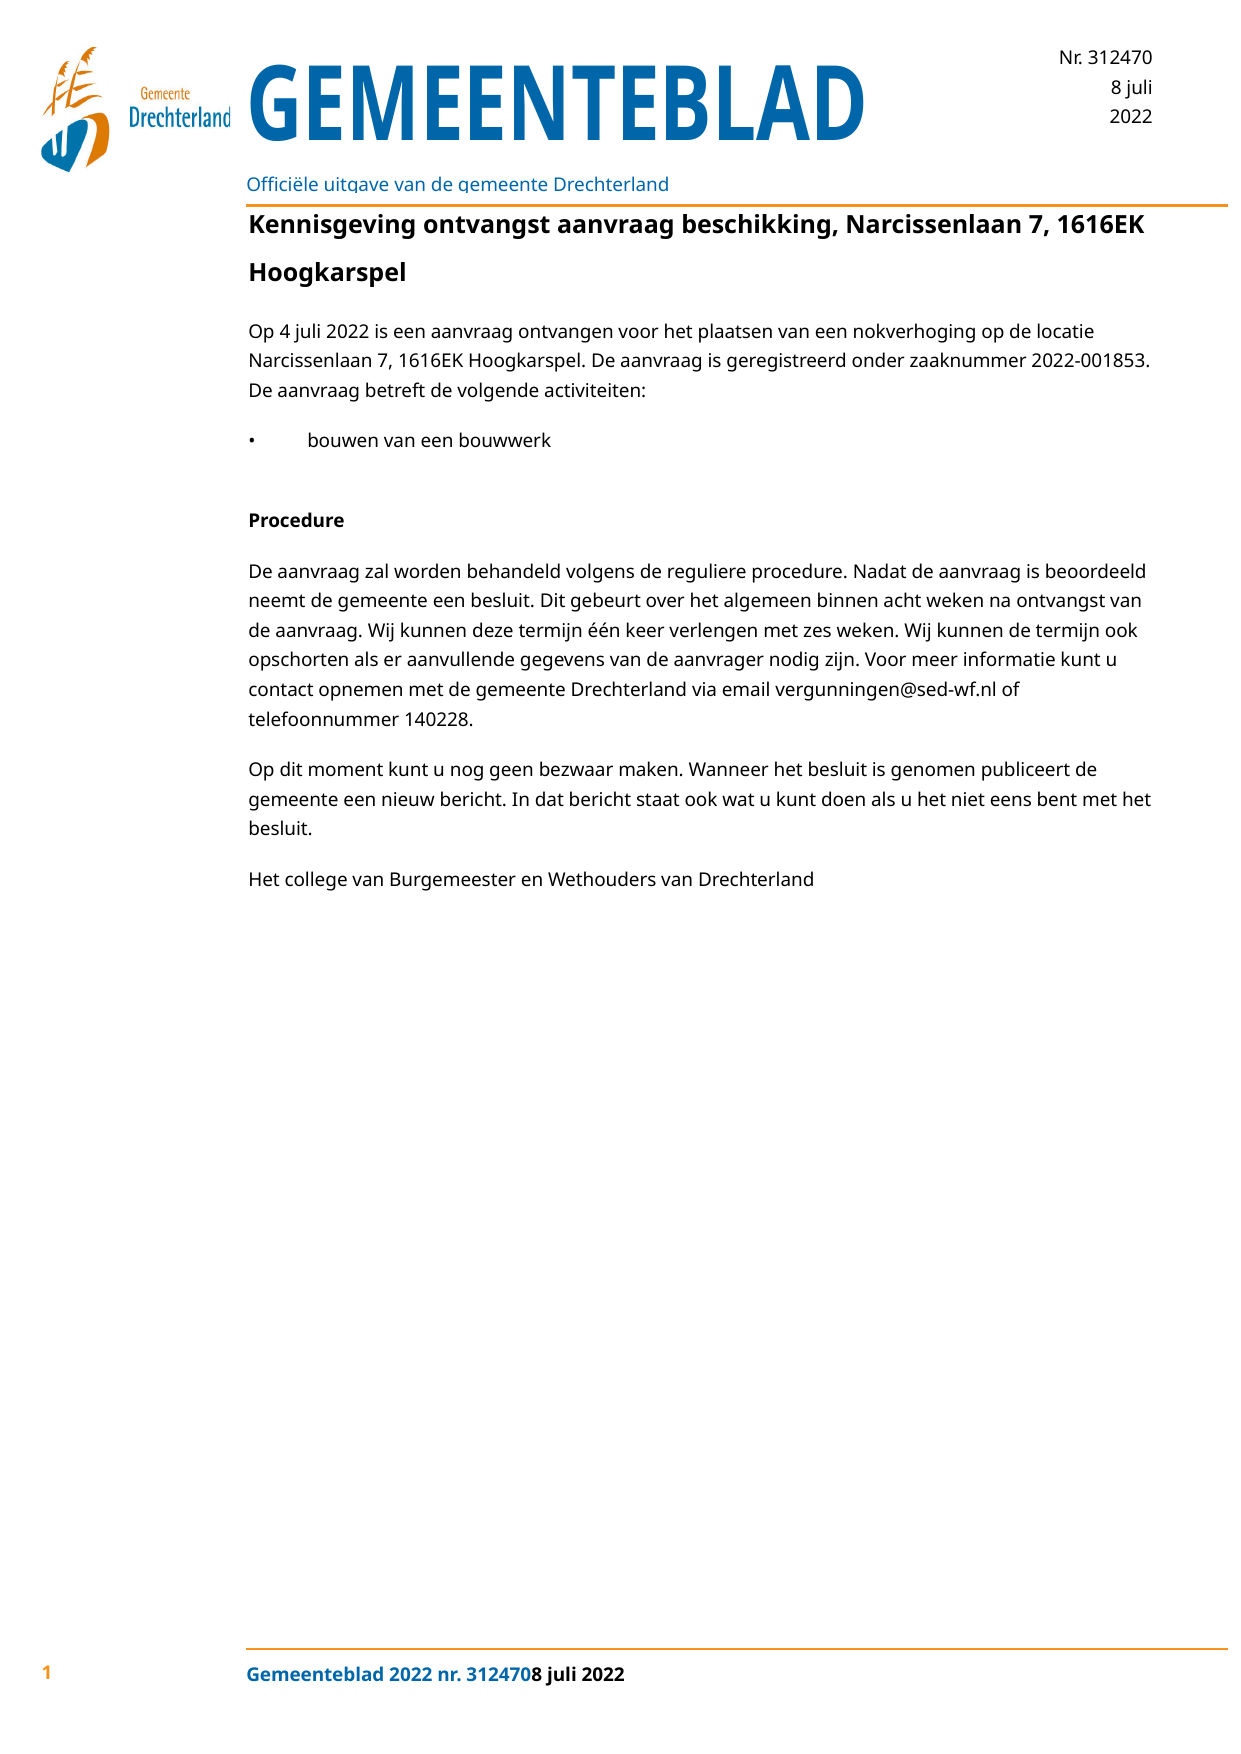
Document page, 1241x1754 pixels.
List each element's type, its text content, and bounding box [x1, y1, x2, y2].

text Kennisgeving ontvangst aanvraag beschikking, Narcissenlaan 7, 1616EK Hoogkarspel [248, 207, 1152, 288]
picture [226, 115, 231, 124]
list bouwen van een bouwwerk [248, 427, 1152, 453]
picture [41, 47, 231, 172]
picture [41, 158, 64, 172]
text De aanvraag zal worden behandeld volgens de reguliere procedure. Nadat de aanvraag is beoordeeld neemt de gemeente een besluit. Dit gebeurt over het algemeen binnen acht weken na ontvangst van de aanvraag. Wij kunnen deze termijn één keer verlengen met zes weken. Wij kunnen de termijn ook opschorten als er aanvullende gegevens van de aanvrager nodig zijn. Voor meer informatie kunt u contact opnemen met de gemeente Drechterland via email vergunningen@sed-wf.nl of telefoonnummer 140228. [248, 558, 1152, 732]
text Op dit moment kunt u nog geen bezwaar maken. Wanneer het besluit is genomen publiceert de gemeente een nieuw bericht. In dat bericht staat ook wat u kunt doen als u het niet eens bent met het besluit. [248, 756, 1152, 841]
text Op 4 juli 2022 is een aanvraag ontvangen voor het plaatsen van een nokverhoging op de locatie Narcissenlaan 7, 1616EK Hoogkarspel. De aanvraag is geregistreerd onder zaaknummer 2022-001853. De aanvraag betreft de volgende activiteiten: [248, 318, 1152, 403]
text Procedure [248, 507, 1152, 533]
text Het college van Burgemeester en Wethouders van Drechterland [248, 866, 1152, 892]
